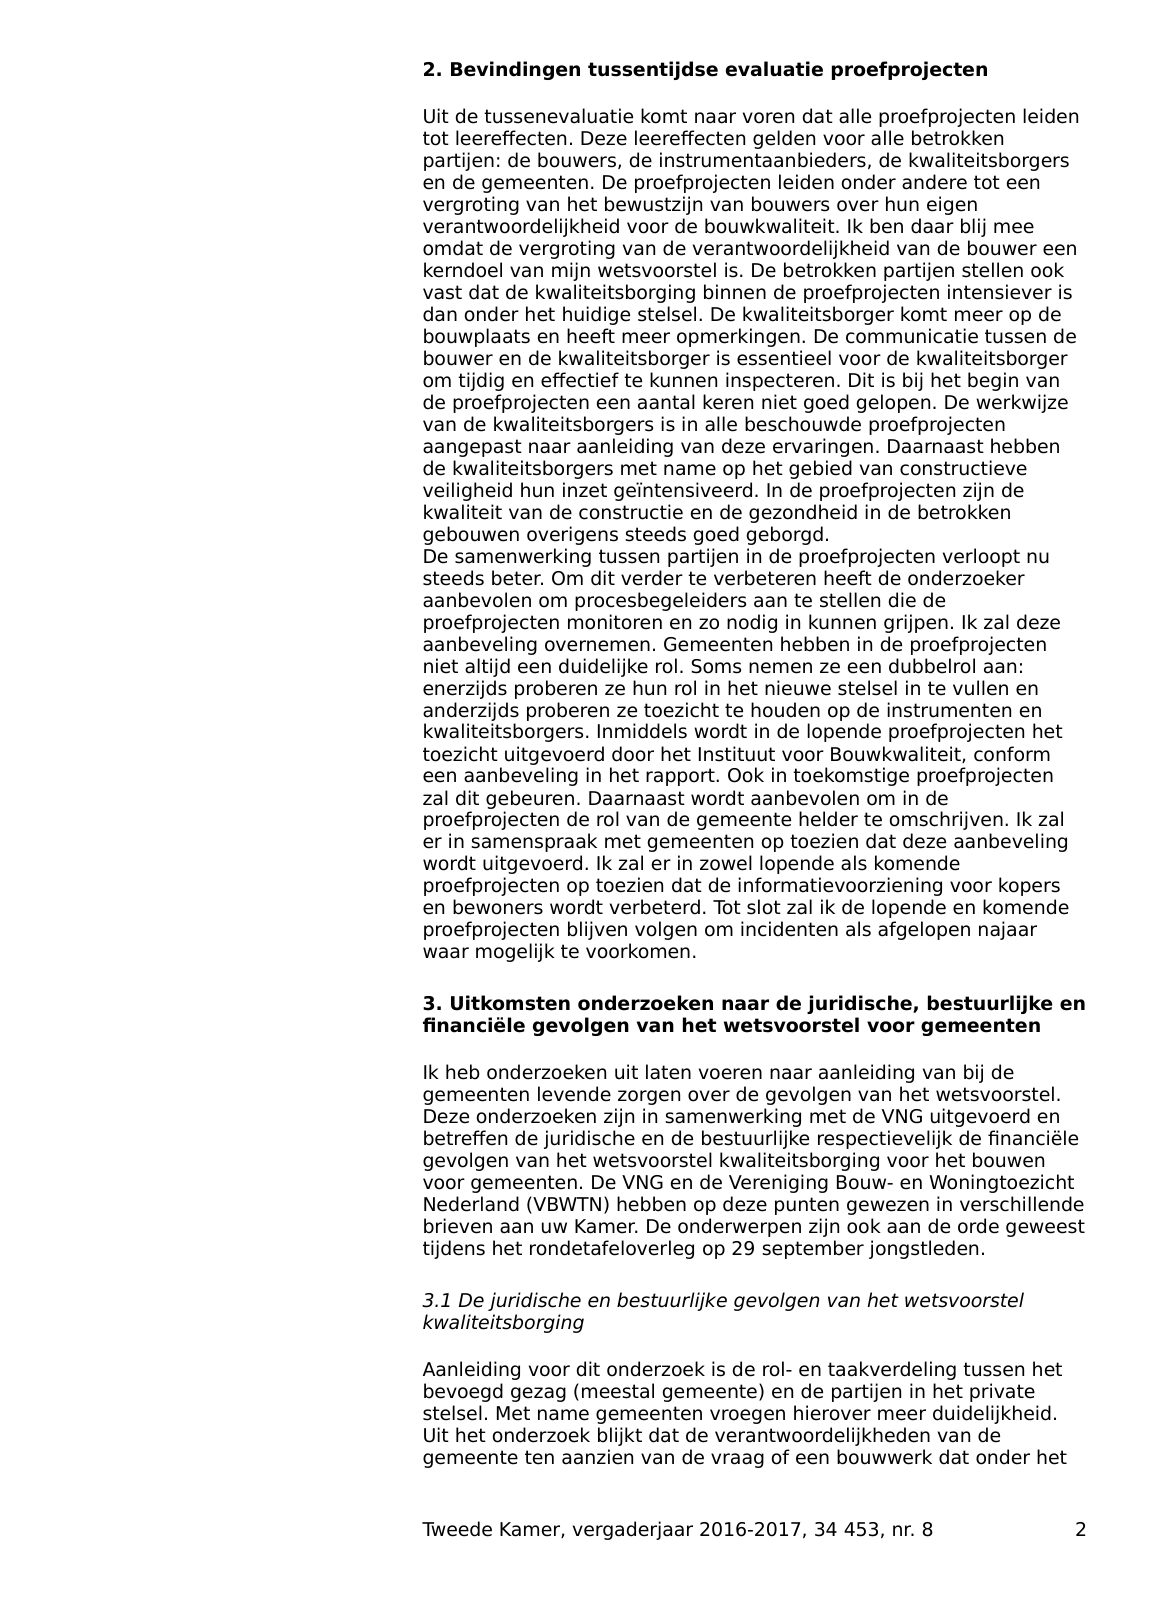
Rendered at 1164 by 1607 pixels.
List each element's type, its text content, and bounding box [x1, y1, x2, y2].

subtitle 3.1 De juridische en bestuurlijke gevolgen van het wetsvoorstel kwaliteitsborging [422, 1290, 1087, 1334]
text De samenwerking tussen partijen in de proefprojecten verloopt nu steeds beter. Om dit verder te verbeteren heeft de onderzoeker aanbevolen om procesbegeleiders aan te stellen die de proefprojecten monitoren en zo nodig in kunnen grijpen. Ik zal deze aanbeveling overnemen. Gemeenten hebben in de proefprojecten niet altijd een duidelijke rol. Soms nemen ze een dubbelrol aan: enerzijds proberen ze hun rol in het nieuwe stelsel in te vullen en anderzijds proberen ze toezicht te houden op de instrumenten en kwaliteitsborgers. Inmiddels wordt in de lopende proefprojecten het toezicht uitgevoerd door het Instituut voor Bouwkwaliteit, conform een aanbeveling in het rapport. Ook in toekomstige proefprojecten zal dit gebeuren. Daarnaast wordt aanbevolen om in de proefprojecten de rol van de gemeente helder te omschrijven. Ik zal er in samenspraak met gemeenten op toezien dat deze aanbeveling wordt uitgevoerd. Ik zal er in zowel lopende als komende proefprojecten op toezien dat de informatievoorziening voor kopers en bewoners wordt verbeterd. Tot slot zal ik de lopende en komende proefprojecten blijven volgen om incidenten als afgelopen najaar waar mogelijk te voorkomen. [422, 546, 1087, 963]
text Ik heb onderzoeken uit laten voeren naar aanleiding van bij de gemeenten levende zorgen over de gevolgen van het wetsvoorstel. Deze onderzoeken zijn in samenwerking met de VNG uitgevoerd en betreffen de juridische en de bestuurlijke respectievelijk de financiële gevolgen van het wetsvoorstel kwaliteitsborging voor het bouwen voor gemeenten. De VNG en de Vereniging Bouw- en Woningtoezicht Nederland (VBWTN) hebben op deze punten gewezen in verschillende brieven aan uw Kamer. De onderwerpen zijn ook aan de orde geweest tijdens het rondetafeloverleg op 29 september jongstleden. [422, 1062, 1087, 1260]
subtitle 3. Uitkomsten onderzoeken naar de juridische, bestuurlijke en financiële gevolgen van het wetsvoorstel voor gemeenten [422, 993, 1087, 1037]
text Uit de tussenevaluatie komt naar voren dat alle proefprojecten leiden tot leereffecten. Deze leereffecten gelden voor alle betrokken partijen: de bouwers, de instrumentaanbieders, de kwaliteitsborgers en de gemeenten. De proefprojecten leiden onder andere tot een vergroting van het bewustzijn van bouwers over hun eigen verantwoordelijkheid voor de bouwkwaliteit. Ik ben daar blij mee omdat de vergroting van de verantwoordelijkheid van de bouwer een kerndoel van mijn wetsvoorstel is. De betrokken partijen stellen ook vast dat de kwaliteitsborging binnen de proefprojecten intensiever is dan onder het huidige stelsel. De kwaliteitsborger komt meer op de bouwplaats en heeft meer opmerkingen. De communicatie tussen de bouwer en de kwaliteitsborger is essentieel voor de kwaliteitsborger om tijdig en effectief te kunnen inspecteren. Dit is bij het begin van de proefprojecten een aantal keren niet goed gelopen. De werkwijze van de kwaliteitsborgers is in alle beschouwde proefprojecten aangepast naar aanleiding van deze ervaringen. Daarnaast hebben de kwaliteitsborgers met name op het gebied van constructieve veiligheid hun inzet geïntensiveerd. In de proefprojecten zijn de kwaliteit van de constructie en de gezondheid in de betrokken gebouwen overigens steeds goed geborgd. [422, 106, 1087, 546]
subtitle 2. Bevindingen tussentijdse evaluatie proefprojecten [422, 59, 1087, 81]
text Aanleiding voor dit onderzoek is de rol- en taakverdeling tussen het bevoegd gezag (meestal gemeente) en de partijen in het private stelsel. Met name gemeenten vroegen hierover meer duidelijkheid. Uit het onderzoek blijkt dat de verantwoordelijkheden van de gemeente ten aanzien van de vraag of een bouwwerk dat onder het [422, 1359, 1087, 1469]
